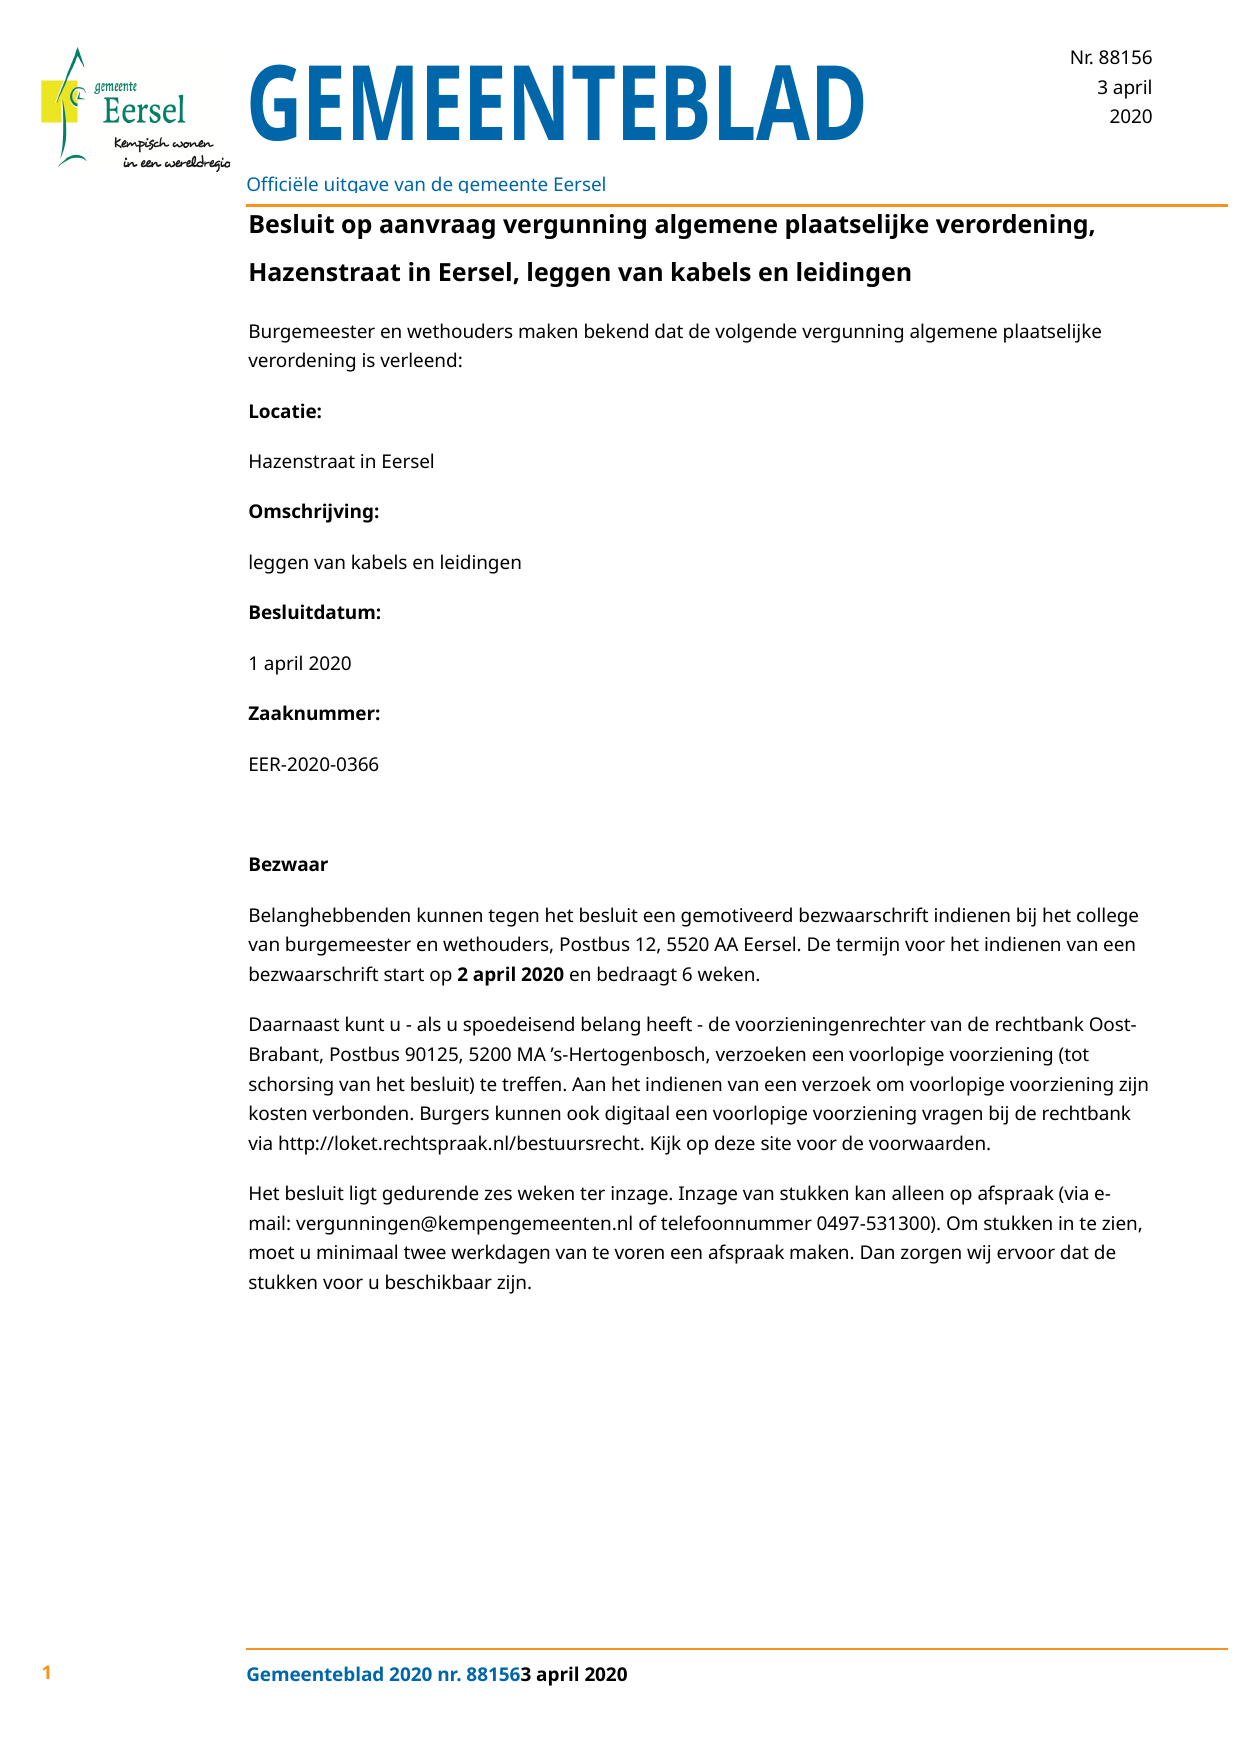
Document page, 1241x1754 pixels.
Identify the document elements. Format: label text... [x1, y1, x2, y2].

text Besluitdatum: [248, 599, 1152, 625]
text Locatie: [248, 398, 1152, 424]
text Omschrijving: [248, 499, 1152, 524]
text Belanghebbenden kunnen tegen het besluit een gemotiveerd bezwaarschrift indienen bij het college van burgemeester en wethouders, Postbus 12, 5520 AA Eersel. De termijn voor het indienen van een bezwaarschrift start op 2 april 2020 en bedraagt 6 weken. [248, 902, 1152, 987]
text Zaaknummer: [248, 700, 1152, 726]
text EER-2020-0366 [248, 751, 1152, 777]
text Bezwaar [248, 852, 1152, 877]
text leggen van kabels en leidingen [248, 549, 1152, 575]
text Besluit op aanvraag vergunning algemene plaatselijke verordening, Hazenstraat in Eersel, leggen van kabels en leidingen [248, 207, 1152, 288]
text Hazenstraat in Eersel [248, 448, 1152, 474]
picture [41, 47, 231, 172]
text Daarnaast kunt u - als u spoedeisend belang heeft - de voorzieningenrechter van de rechtbank Oost-Brabant, Postbus 90125, 5200 MA ’s-Hertogenbosch, verzoeken een voorlopige voorziening (tot schorsing van het besluit) te treffen. Aan het indienen van een verzoek om voorlopige voorziening zijn kosten verbonden. Burgers kunnen ook digitaal een voorlopige voorziening vragen bij de rechtbank via http://loket.rechtspraak.nl/bestuursrecht. Kijk op deze site voor de voorwaarden. [248, 1012, 1152, 1156]
text Het besluit ligt gedurende zes weken ter inzage. Inzage van stukken kan alleen op afspraak (via e-mail: vergunningen@kempengemeenten.nl of telefoonnummer 0497-531300). Om stukken in te zien, moet u minimaal twee werkdagen van te voren een afspraak maken. Dan zorgen wij ervoor dat de stukken voor u beschikbaar zijn. [248, 1180, 1152, 1295]
text Burgemeester en wethouders maken bekend dat de volgende vergunning algemene plaatselijke verordening is verleend: [248, 318, 1152, 373]
text 1 april 2020 [248, 650, 1152, 676]
